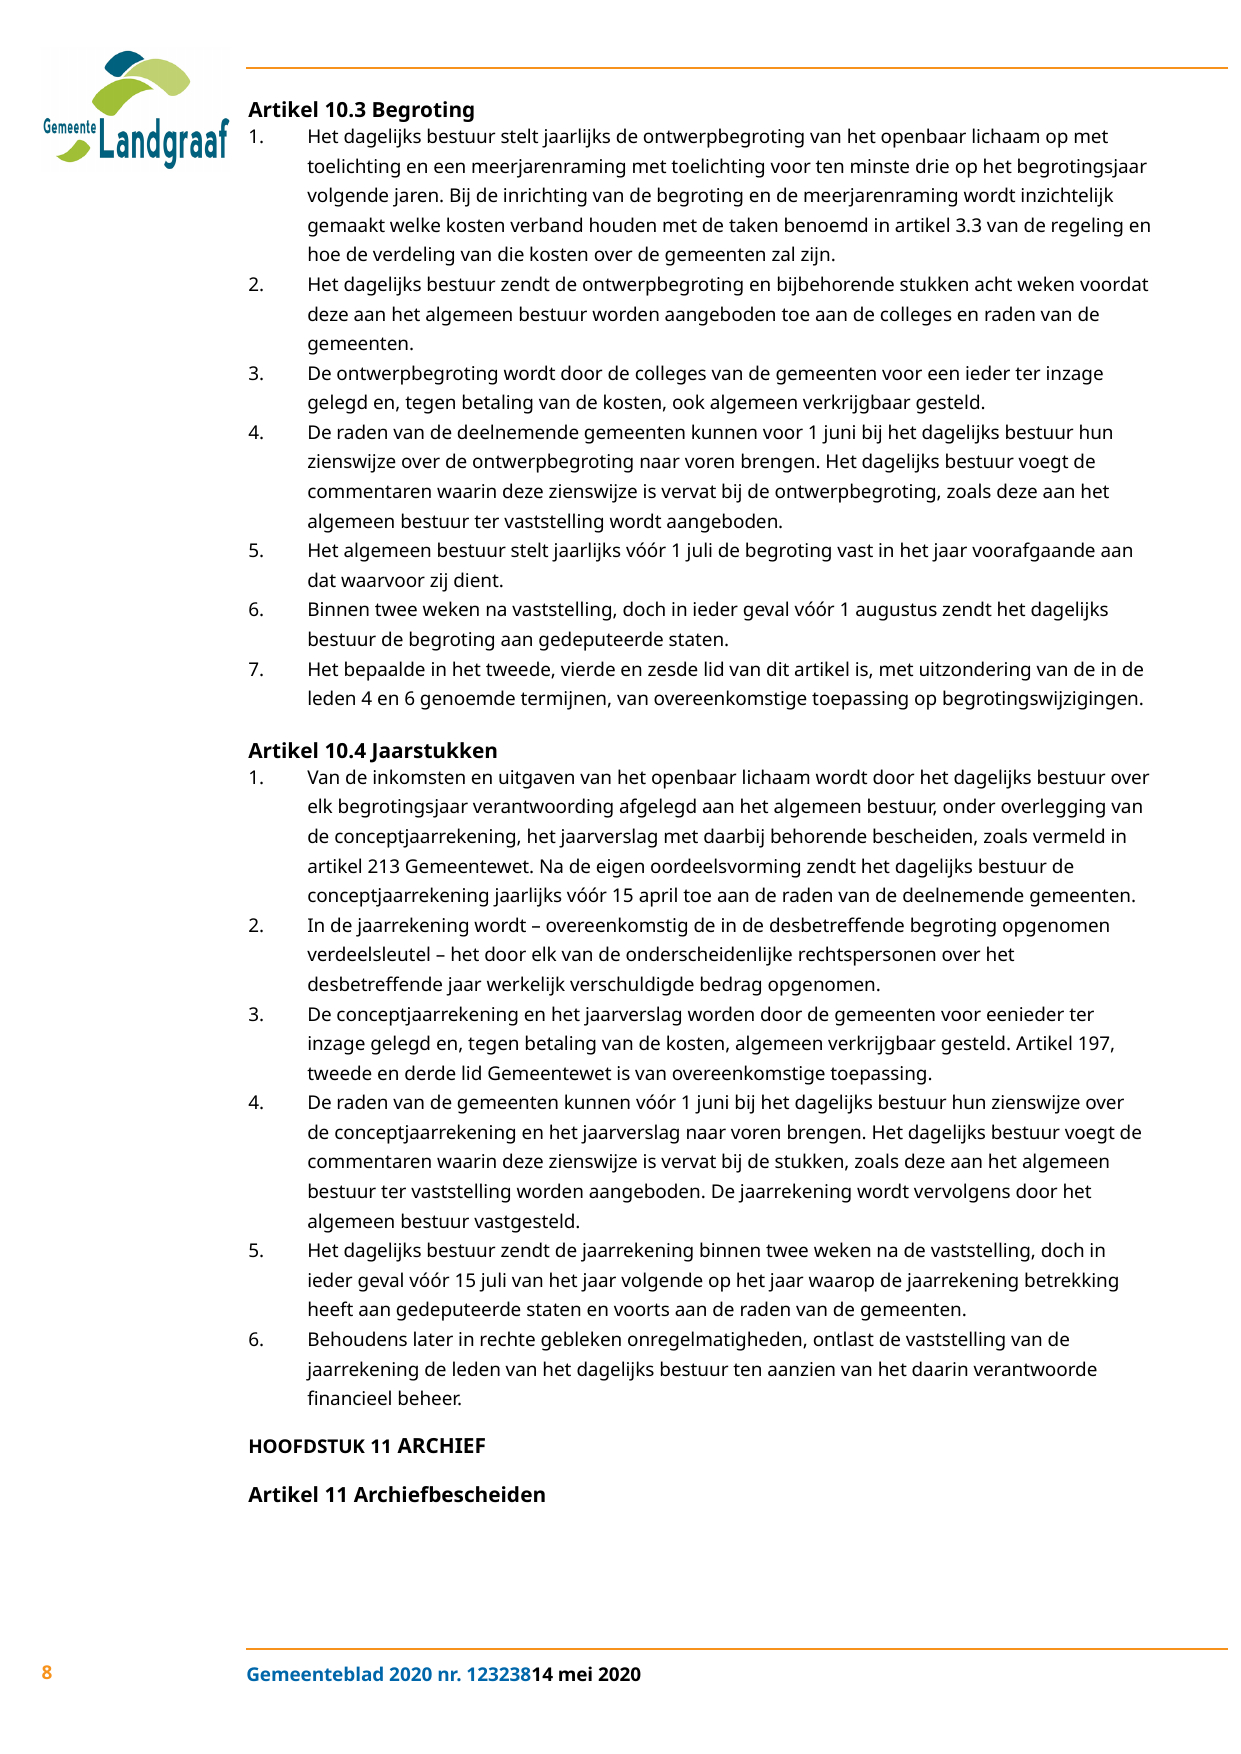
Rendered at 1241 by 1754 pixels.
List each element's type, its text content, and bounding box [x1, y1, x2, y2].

list Van de inkomsten en uitgaven van het openbaar lichaam wordt door het dagelijks bestuur over elk begrotingsjaar verantwoording afgelegd aan het algemeen bestuur, onder overlegging van de conceptjaarrekening, het jaarverslag met daarbij behorende bescheiden, zoals vermeld in artikel 213 Gemeentewet. Na de eigen oordeelsvorming zendt het dagelijks bestuur de conceptjaarrekening jaarlijks vóór 15 april toe aan de raden van de deelnemende gemeenten. [248, 764, 1152, 908]
list Het dagelijks bestuur stelt jaarlijks de ontwerpbegroting van het openbaar lichaam op met toelichting en een meerjarenraming met toelichting voor ten minste drie op het begrotingsjaar volgende jaren. Bij de inrichting van de begroting en de meerjarenraming wordt inzichtelijk gemaakt welke kosten verband houden met de taken benoemd in artikel 3.3 van de regeling en hoe de verdeling van die kosten over de gemeenten zal zijn. [248, 123, 1152, 267]
list Het algemeen bestuur stelt jaarlijks vóór 1 juli de begroting vast in het jaar voorafgaande aan dat waarvoor zij dient. [248, 537, 1152, 593]
list De raden van de deelnemende gemeenten kunnen voor 1 juni bij het dagelijks bestuur hun zienswijze over de ontwerpbegroting naar voren brengen. Het dagelijks bestuur voegt de commentaren waarin deze zienswijze is vervat bij de ontwerpbegroting, zoals deze aan het algemeen bestuur ter vaststelling wordt aangeboden. [248, 419, 1152, 533]
text Artikel 10.4 Jaarstukken [248, 736, 1152, 764]
list De ontwerpbegroting wordt door de colleges van de gemeenten voor een ieder ter inzage gelegd en, tegen betaling van de kosten, ook algemeen verkrijgbaar gesteld. [248, 360, 1152, 415]
list Het dagelijks bestuur zendt de jaarrekening binnen twee weken na de vaststelling, doch in ieder geval vóór 15 juli van het jaar volgende op het jaar waarop de jaarrekening betrekking heeft aan gedeputeerde staten en voorts aan de raden van de gemeenten. [248, 1237, 1152, 1322]
text Artikel 11 Archiefbescheiden [248, 1480, 1152, 1509]
list Behoudens later in rechte gebleken onregelmatigheden, ontlast de vaststelling van de jaarrekening de leden van het dagelijks bestuur ten aanzien van het daarin verantwoorde financieel beheer. [248, 1326, 1152, 1411]
list De conceptjaarrekening en het jaarverslag worden door de gemeenten voor eenieder ter inzage gelegd en, tegen betaling van de kosten, algemeen verkrijgbaar gesteld. Artikel 197, tweede en derde lid Gemeentewet is van overeenkomstige toepassing. [248, 1001, 1152, 1086]
list Het dagelijks bestuur zendt de ontwerpbegroting en bijbehorende stukken acht weken voordat deze aan het algemeen bestuur worden aangeboden toe aan de colleges en raden van de gemeenten. [248, 271, 1152, 356]
text HOOFDSTUK 11 ARCHIEF [248, 1431, 1152, 1459]
list Binnen twee weken na vaststelling, doch in ieder geval vóór 1 augustus zendt het dagelijks bestuur de begroting aan gedeputeerde staten. [248, 597, 1152, 652]
picture [41, 47, 231, 172]
text Artikel 10.3 Begroting [248, 95, 1152, 123]
list Het bepaalde in het tweede, vierde en zesde lid van dit artikel is, met uitzondering van de in de leden 4 en 6 genoemde termijnen, van overeenkomstige toepassing op begrotingswijzigingen. [248, 656, 1152, 711]
list De raden van de gemeenten kunnen vóór 1 juni bij het dagelijks bestuur hun zienswijze over de conceptjaarrekening en het jaarverslag naar voren brengen. Het dagelijks bestuur voegt de commentaren waarin deze zienswijze is vervat bij de stukken, zoals deze aan het algemeen bestuur ter vaststelling worden aangeboden. De jaarrekening wordt vervolgens door het algemeen bestuur vastgesteld. [248, 1089, 1152, 1234]
list In de jaarrekening wordt – overeenkomstig de in de desbetreffende begroting opgenomen verdeelsleutel – het door elk van de onderscheidenlijke rechtspersonen over het desbetreffende jaar werkelijk verschuldigde bedrag opgenomen. [248, 912, 1152, 997]
